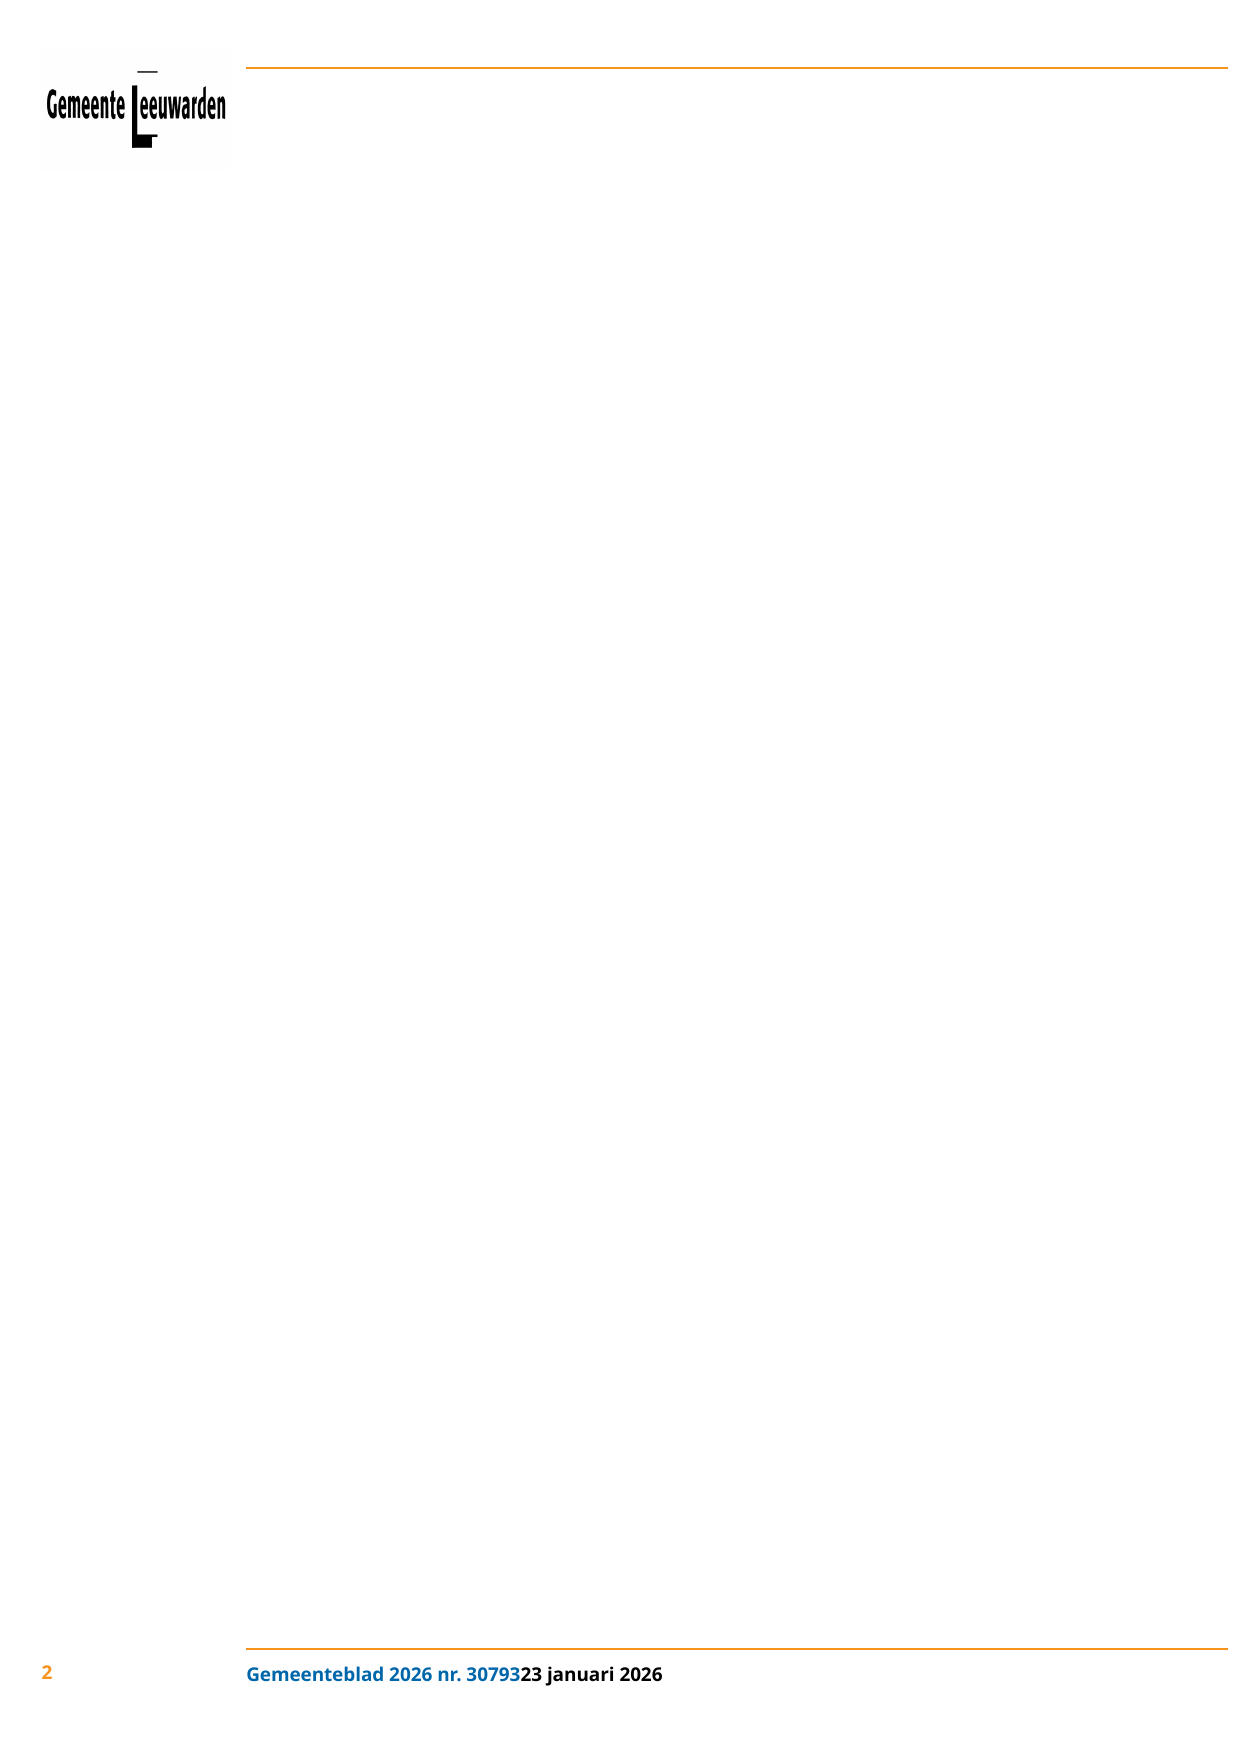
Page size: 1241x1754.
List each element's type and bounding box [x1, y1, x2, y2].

picture [41, 47, 231, 172]
